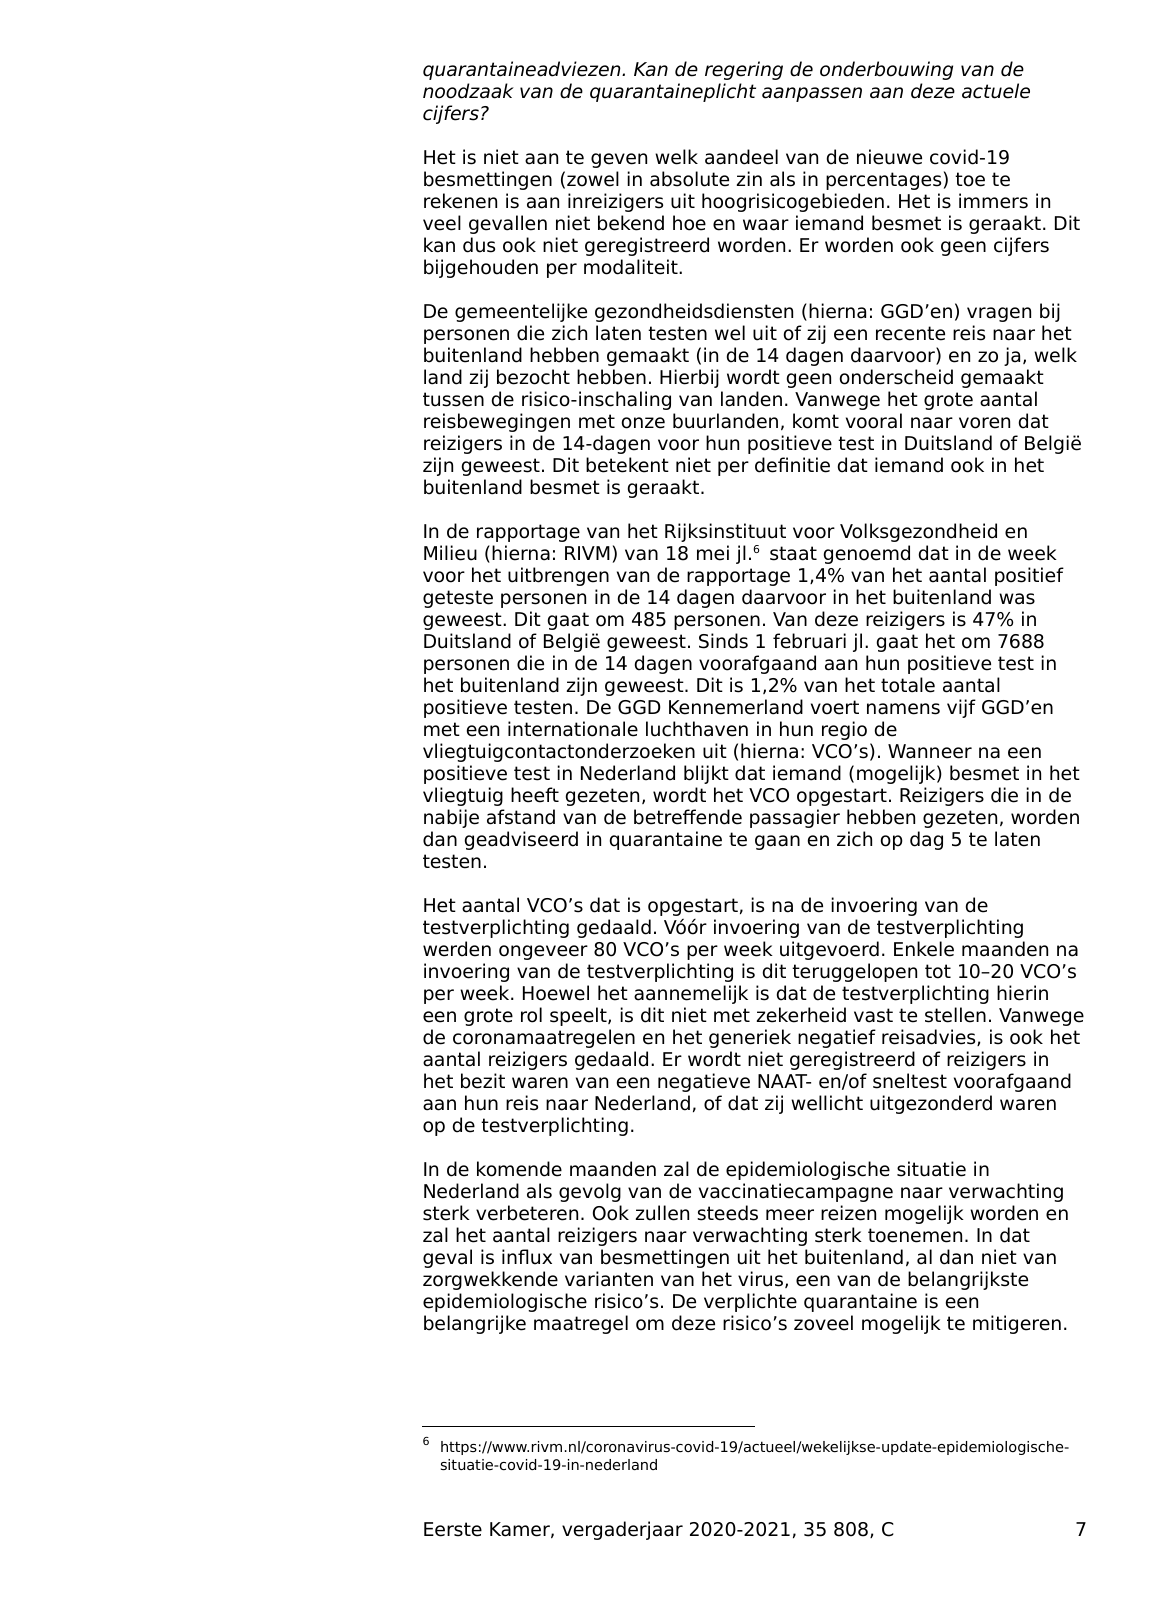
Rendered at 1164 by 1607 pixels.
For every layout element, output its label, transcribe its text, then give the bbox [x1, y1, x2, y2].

text In de rapportage van het Rijksinstituut voor Volksgezondheid en Milieu (hierna: RIVM) van 18 mei jl. staat genoemd dat in de week voor het uitbrengen van de rapportage 1,4% van het aantal positief geteste personen in de 14 dagen daarvoor in het buitenland was geweest. Dit gaat om 485 personen. Van deze reizigers is 47% in Duitsland of België geweest. Sinds 1 februari jl. gaat het om 7688 personen die in de 14 dagen voorafgaand aan hun positieve test in het buitenland zijn geweest. Dit is 1,2% van het totale aantal positieve testen. De GGD Kennemerland voert namens vijf GGD’en met een internationale luchthaven in hun regio de vliegtuigcontactonderzoeken uit (hierna: VCO’s). Wanneer na een positieve test in Nederland blijkt dat iemand (mogelijk) besmet in het vliegtuig heeft gezeten, wordt het VCO opgestart. Reizigers die in de nabije afstand van de betreffende passagier hebben gezeten, worden dan geadviseerd in quarantaine te gaan en zich op dag 5 te laten testen. [422, 521, 1087, 873]
text https://www.rivm.nl/coronavirus-covid-19/actueel/wekelijkse-update-epidemiologische-situatie-covid-19-in-nederland [422, 1435, 1087, 1474]
text In de komende maanden zal de epidemiologische situatie in Nederland als gevolg van de vaccinatiecampagne naar verwachting sterk verbeteren. Ook zullen steeds meer reizen mogelijk worden en zal het aantal reizigers naar verwachting sterk toenemen. In dat geval is influx van besmettingen uit het buitenland, al dan niet van zorgwekkende varianten van het virus, een van de belangrijkste epidemiologische risico’s. De verplichte quarantaine is een belangrijke maatregel om deze risico’s zoveel mogelijk te mitigeren. [422, 1159, 1087, 1335]
text Het is niet aan te geven welk aandeel van de nieuwe covid-19 besmettingen (zowel in absolute zin als in percentages) toe te rekenen is aan inreizigers uit hoogrisicogebieden. Het is immers in veel gevallen niet bekend hoe en waar iemand besmet is geraakt. Dit kan dus ook niet geregistreerd worden. Er worden ook geen cijfers bijgehouden per modaliteit. [422, 147, 1087, 279]
text Het aantal VCO’s dat is opgestart, is na de invoering van de testverplichting gedaald. Vóór invoering van de testverplichting werden ongeveer 80 VCO’s per week uitgevoerd. Enkele maanden na invoering van de testverplichting is dit teruggelopen tot 10–20 VCO’s per week. Hoewel het aannemelijk is dat de testverplichting hierin een grote rol speelt, is dit niet met zekerheid vast te stellen. Vanwege de coronamaatregelen en het generiek negatief reisadvies, is ook het aantal reizigers gedaald. Er wordt niet geregistreerd of reizigers in het bezit waren van een negatieve NAAT- en/of sneltest voorafgaand aan hun reis naar Nederland, of dat zij wellicht uitgezonderd waren op de testverplichting. [422, 895, 1087, 1137]
text De gemeentelijke gezondheidsdiensten (hierna: GGD’en) vragen bij personen die zich laten testen wel uit of zij een recente reis naar het buitenland hebben gemaakt (in de 14 dagen daarvoor) en zo ja, welk land zij bezocht hebben. Hierbij wordt geen onderscheid gemaakt tussen de risico-inschaling van landen. Vanwege het grote aantal reisbewegingen met onze buurlanden, komt vooral naar voren dat reizigers in de 14-dagen voor hun positieve test in Duitsland of België zijn geweest. Dit betekent niet per definitie dat iemand ook in het buitenland besmet is geraakt. [422, 301, 1087, 499]
text quarantaineadviezen. Kan de regering de onderbouwing van de noodzaak van de quarantaineplicht aanpassen aan deze actuele cijfers? [422, 59, 1087, 125]
